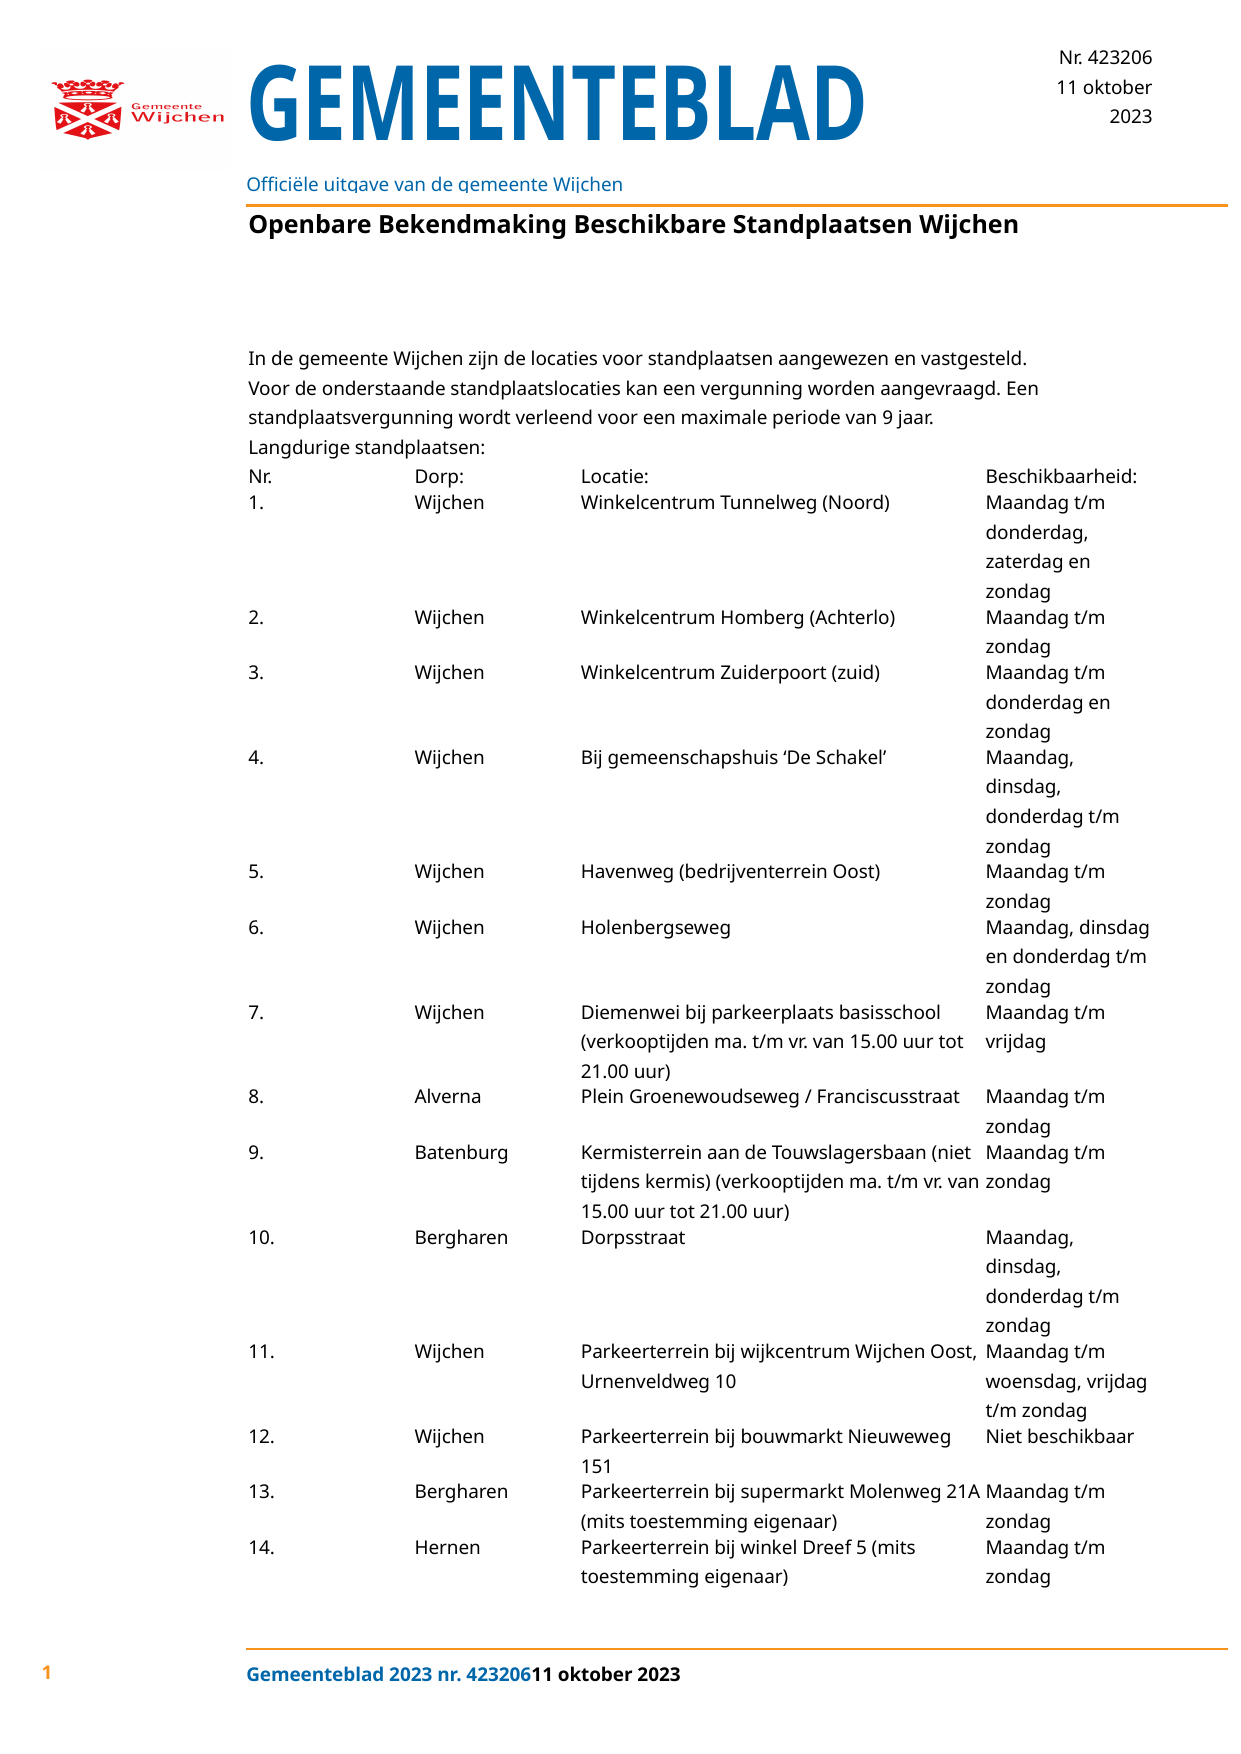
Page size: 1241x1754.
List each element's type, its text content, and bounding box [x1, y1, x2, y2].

table_cell Wijchen [414, 999, 581, 1084]
table_cell Dorpsstraat [581, 1224, 985, 1338]
table_cell Wijchen [414, 1339, 581, 1423]
table_cell Winkelcentrum Zuiderpoort (zuid) [581, 659, 985, 744]
table_cell Kermisterrein aan de Touwslagersbaan (niet tijdens kermis) (verkooptijden ma. t/m vr. van 15.00 uur tot 21.00 uur) [581, 1139, 985, 1224]
table_cell Batenburg [414, 1139, 581, 1224]
table_cell 7. [248, 999, 414, 1084]
table_cell 9. [248, 1139, 414, 1224]
table_header Locatie: [581, 464, 985, 489]
table_cell Wijchen [414, 604, 581, 659]
table_cell Wijchen [414, 1423, 581, 1479]
table_cell Maandag t/m zondag [985, 1084, 1152, 1139]
table_cell 11. [248, 1339, 414, 1423]
text Openbare Bekendmaking Beschikbare Standplaatsen Wijchen [248, 207, 1152, 241]
table_cell Bergharen [414, 1479, 581, 1534]
table_cell 8. [248, 1084, 414, 1139]
table_cell Wijchen [414, 914, 581, 999]
table_cell Havenweg (bedrijventerrein Oost) [581, 859, 985, 914]
text Voor de onderstaande standplaatslocaties kan een vergunning worden aangevraagd. Een standplaatsvergunning wordt verleend voor een maximale periode van 9 jaar. [248, 375, 1152, 430]
table_cell Maandag t/m zondag [985, 604, 1152, 659]
table_cell Bij gemeenschapshuis ‘De Schakel’ [581, 744, 985, 859]
table_cell 13. [248, 1479, 414, 1534]
table_cell Maandag t/m vrijdag [985, 999, 1152, 1084]
table_cell Holenbergseweg [581, 914, 985, 999]
table_cell 14. [248, 1534, 414, 1589]
table_cell Diemenwei bij parkeerplaats basisschool (verkooptijden ma. t/m vr. van 15.00 uur tot 21.00 uur) [581, 999, 985, 1084]
table_cell 4. [248, 744, 414, 859]
table_cell 2. [248, 604, 414, 659]
table_header Beschikbaarheid: [985, 464, 1152, 489]
text In de gemeente Wijchen zijn de locaties voor standplaatsen aangewezen en vastgesteld. [248, 345, 1152, 371]
table_cell Winkelcentrum Tunnelweg (Noord) [581, 490, 985, 604]
table_cell Maandag t/m zondag [985, 1479, 1152, 1534]
table_cell Wijchen [414, 490, 581, 604]
table_cell Maandag t/m woensdag, vrijdag t/m zondag [985, 1339, 1152, 1423]
table_cell Maandag t/m donderdag, zaterdag en zondag [985, 490, 1152, 604]
table_cell 12. [248, 1423, 414, 1479]
table_cell Maandag, dinsdag, donderdag t/m zondag [985, 1224, 1152, 1338]
table_cell Parkeerterrein bij supermarkt Molenweg 21A (mits toestemming eigenaar) [581, 1479, 985, 1534]
table_cell Maandag t/m zondag [985, 859, 1152, 914]
table_cell Niet beschikbaar [985, 1423, 1152, 1479]
table_cell Wijchen [414, 659, 581, 744]
table_cell Alverna [414, 1084, 581, 1139]
table_cell Parkeerterrein bij bouwmarkt Nieuweweg 151 [581, 1423, 985, 1479]
table_cell 1. [248, 490, 414, 604]
text Langdurige standplaatsen: [248, 434, 1152, 460]
table_cell Maandag t/m zondag [985, 1139, 1152, 1224]
table_cell Parkeerterrein bij wijkcentrum Wijchen Oost, Urnenveldweg 10 [581, 1339, 985, 1423]
table_cell Parkeerterrein bij winkel Dreef 5 (mits toestemming eigenaar) [581, 1534, 985, 1589]
table_header Dorp: [414, 464, 581, 489]
table_cell Wijchen [414, 744, 581, 859]
table_cell Maandag, dinsdag, donderdag t/m zondag [985, 744, 1152, 859]
table_cell 6. [248, 914, 414, 999]
table_cell Plein Groenewoudseweg / Franciscusstraat [581, 1084, 985, 1139]
table_cell Maandag t/m donderdag en zondag [985, 659, 1152, 744]
picture [41, 47, 231, 172]
table_cell 10. [248, 1224, 414, 1338]
table_header Nr. [248, 464, 414, 489]
table_cell Hernen [414, 1534, 581, 1589]
table_cell Bergharen [414, 1224, 581, 1338]
table_cell Maandag, dinsdag en donderdag t/m zondag [985, 914, 1152, 999]
table_cell Wijchen [414, 859, 581, 914]
table_cell 5. [248, 859, 414, 914]
table_cell 3. [248, 659, 414, 744]
table_cell Maandag t/m zondag [985, 1534, 1152, 1589]
table_cell Winkelcentrum Homberg (Achterlo) [581, 604, 985, 659]
